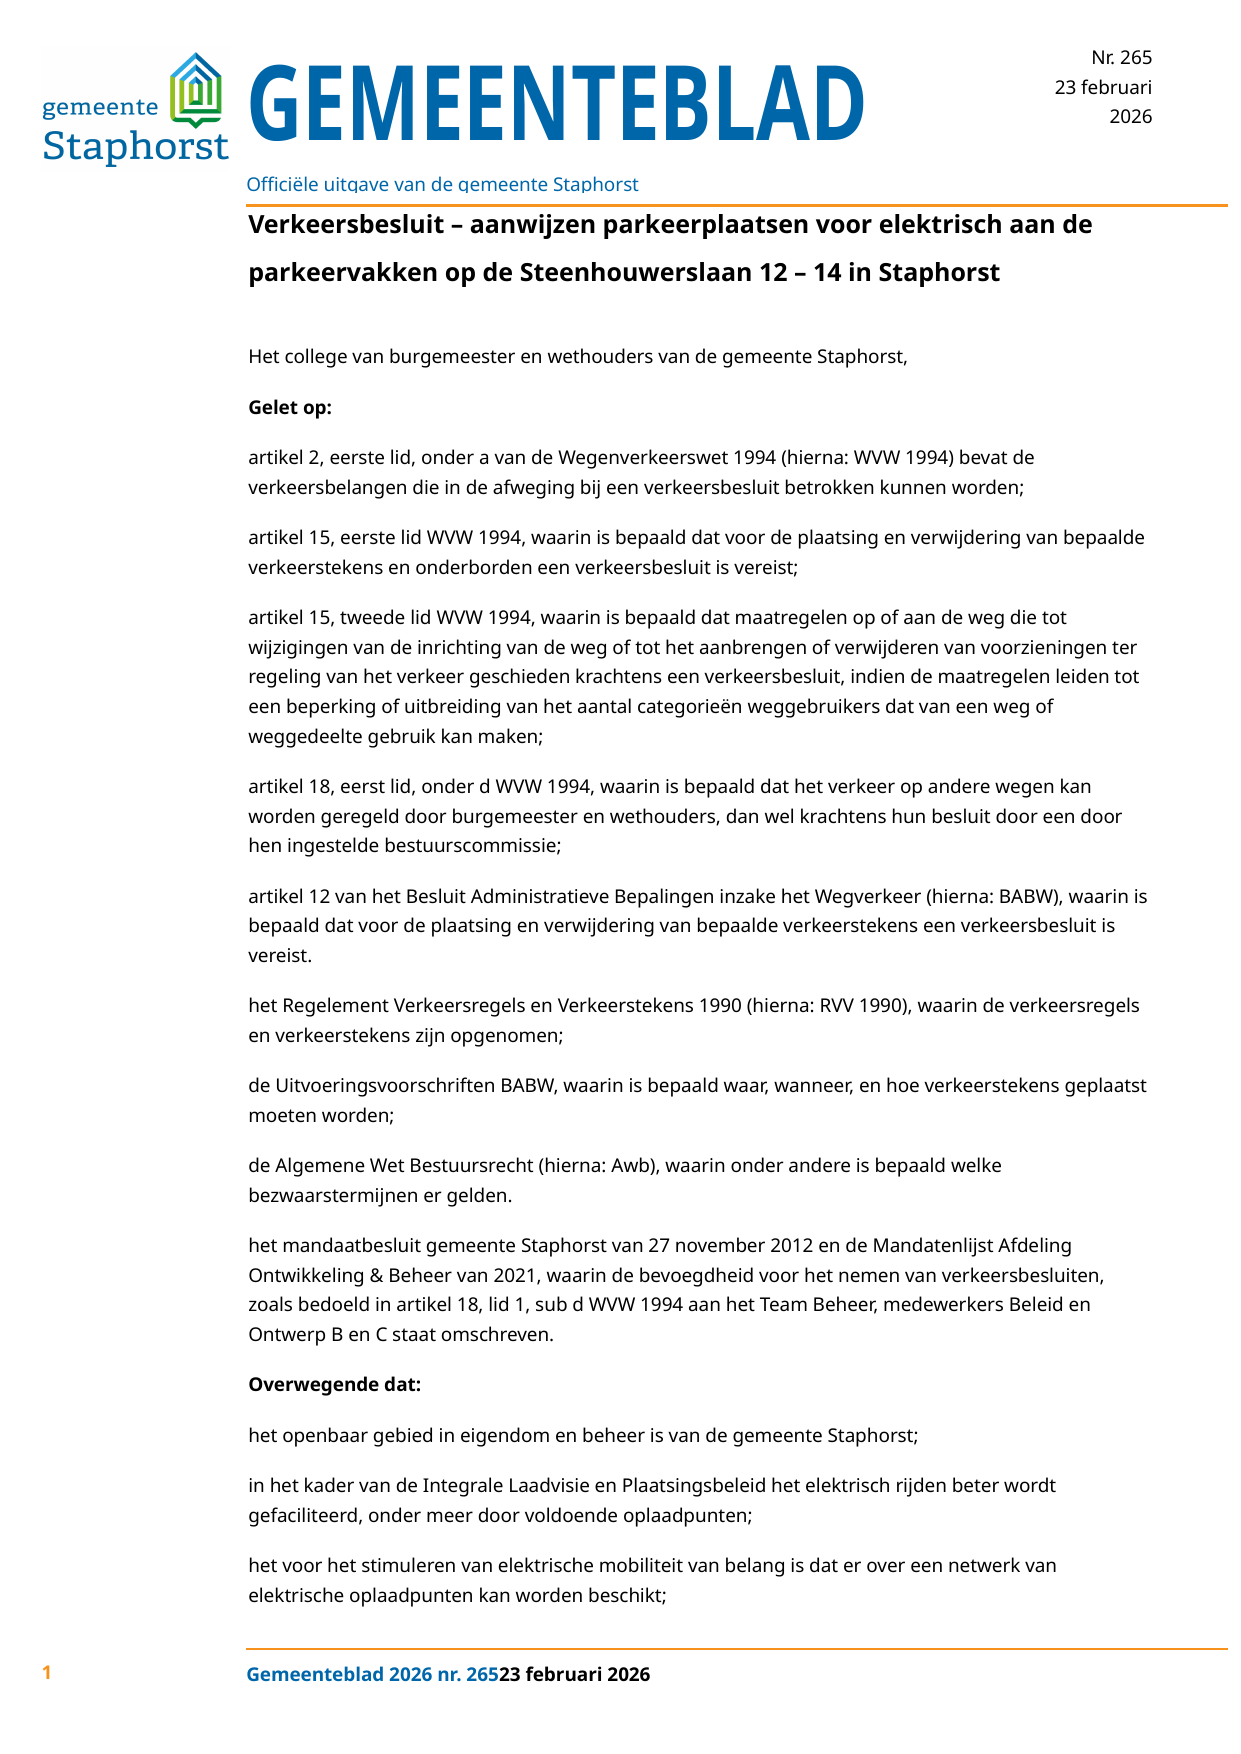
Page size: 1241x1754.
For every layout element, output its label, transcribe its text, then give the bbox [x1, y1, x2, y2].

text het Regelement Verkeersregels en Verkeerstekens 1990 (hierna: RVV 1990), waarin de verkeersregels en verkeerstekens zijn opgenomen; [248, 992, 1152, 1048]
text Gelet op: [248, 394, 1152, 420]
text artikel 18, eerst lid, onder d WVW 1994, waarin is bepaald dat het verkeer op andere wegen kan worden geregeld door burgemeester en wethouders, dan wel krachtens hun besluit door een door hen ingestelde bestuurscommissie; [248, 773, 1152, 858]
text het voor het stimuleren van elektrische mobiliteit van belang is dat er over een netwerk van elektrische oplaadpunten kan worden beschikt; [248, 1552, 1152, 1608]
text in het kader van de Integrale Laadvisie en Plaatsingsbeleid het elektrisch rijden beter wordt gefaciliteerd, onder meer door voldoende oplaadpunten; [248, 1472, 1152, 1528]
text Het college van burgemeester en wethouders van de gemeente Staphorst, [248, 344, 1152, 369]
text het openbaar gebied in eigendom en beheer is van de gemeente Staphorst; [248, 1422, 1152, 1448]
text artikel 2, eerste lid, onder a van de Wegenverkeerswet 1994 (hierna: WVW 1994) bevat de verkeersbelangen die in de afweging bij een verkeersbesluit betrokken kunnen worden; [248, 444, 1152, 500]
text Verkeersbesluit – aanwijzen parkeerplaatsen voor elektrisch aan de parkeervakken op de Steenhouwerslaan 12 – 14 in Staphorst [248, 207, 1152, 288]
text artikel 12 van het Besluit Administratieve Bepalingen inzake het Wegverkeer (hierna: BABW), waarin is bepaald dat voor de plaatsing en verwijdering van bepaalde verkeerstekens een verkeersbesluit is vereist. [248, 883, 1152, 968]
text Overwegende dat: [248, 1372, 1152, 1397]
text de Uitvoeringsvoorschriften BABW, waarin is bepaald waar, wanneer, en hoe verkeerstekens geplaatst moeten worden; [248, 1072, 1152, 1128]
text artikel 15, eerste lid WVW 1994, waarin is bepaald dat voor de plaatsing en verwijdering van bepaalde verkeerstekens en onderborden een verkeersbesluit is vereist; [248, 524, 1152, 580]
text de Algemene Wet Bestuursrecht (hierna: Awb), waarin onder andere is bepaald welke bezwaarstermijnen er gelden. [248, 1152, 1152, 1208]
text het mandaatbesluit gemeente Staphorst van 27 november 2012 en de Mandatenlijst Afdeling Ontwikkeling & Beheer van 2021, waarin de bevoegdheid voor het nemen van verkeersbesluiten, zoals bedoeld in artikel 18, lid 1, sub d WVW 1994 aan het Team Beheer, medewerkers Beleid en Ontwerp B en C staat omschreven. [248, 1232, 1152, 1347]
text artikel 15, tweede lid WVW 1994, waarin is bepaald dat maatregelen op of aan de weg die tot wijzigingen van de inrichting van de weg of tot het aanbrengen of verwijderen van voorzieningen ter regeling van het verkeer geschieden krachtens een verkeersbesluit, indien de maatregelen leiden tot een beperking of uitbreiding van het aantal categorieën weggebruikers dat van een weg of weggedeelte gebruik kan maken; [248, 604, 1152, 748]
picture [41, 47, 231, 172]
